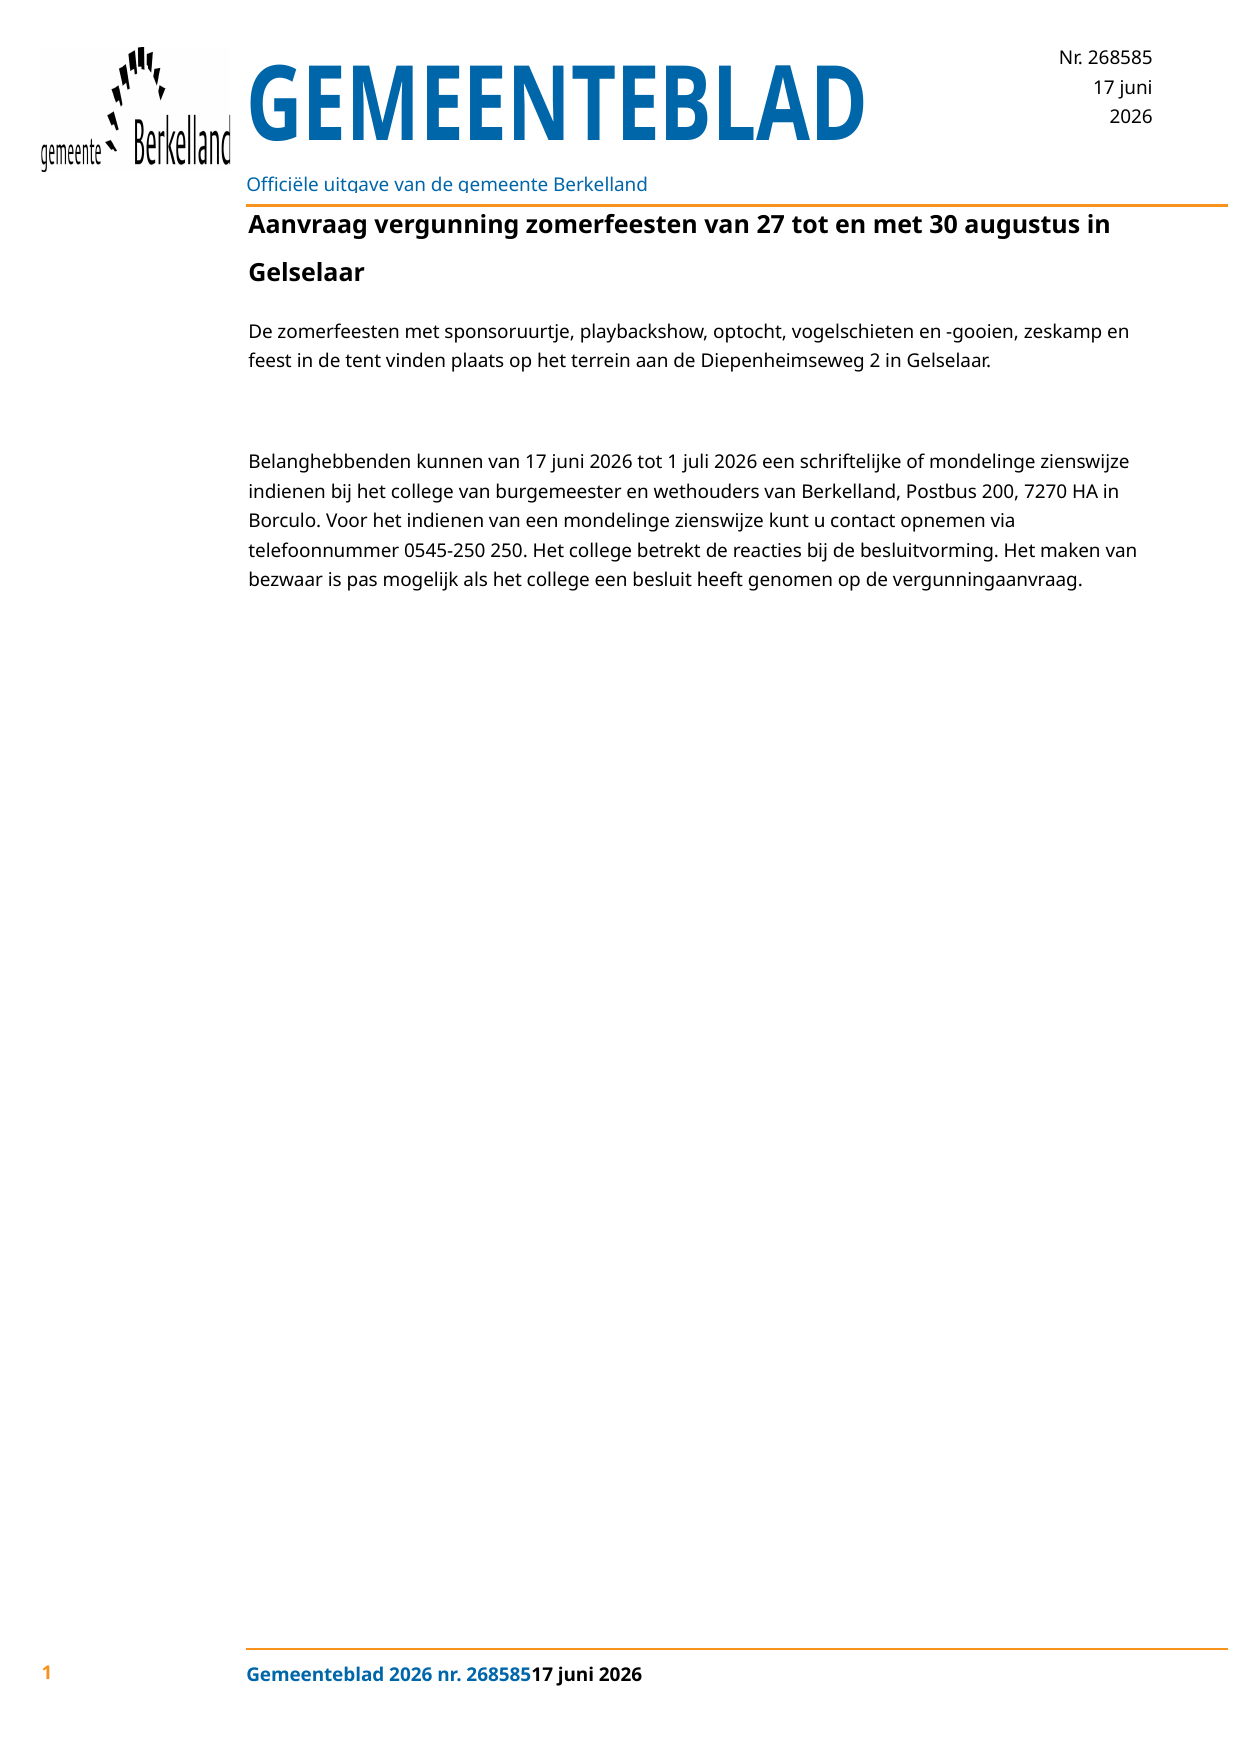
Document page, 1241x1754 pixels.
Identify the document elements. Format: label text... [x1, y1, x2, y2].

picture [41, 47, 231, 172]
text Belanghebbenden kunnen van 17 juni 2026 tot 1 juli 2026 een schriftelijke of mondelinge zienswijze indienen bij het college van burgemeester en wethouders van Berkelland, Postbus 200, 7270 HA in Borculo. Voor het indienen van een mondelinge zienswijze kunt u contact opnemen via telefoonnummer 0545-250 250. Het college betrekt de reacties bij de besluitvorming. Het maken van bezwaar is pas mogelijk als het college een besluit heeft genomen op de vergunningaanvraag. [248, 448, 1152, 592]
text De zomerfeesten met sponsoruurtje, playbackshow, optocht, vogelschieten en -gooien, zeskamp en feest in de tent vinden plaats op het terrein aan de Diepenheimseweg 2 in Gelselaar. [248, 318, 1152, 373]
text Aanvraag vergunning zomerfeesten van 27 tot en met 30 augustus in Gelselaar [248, 207, 1152, 288]
